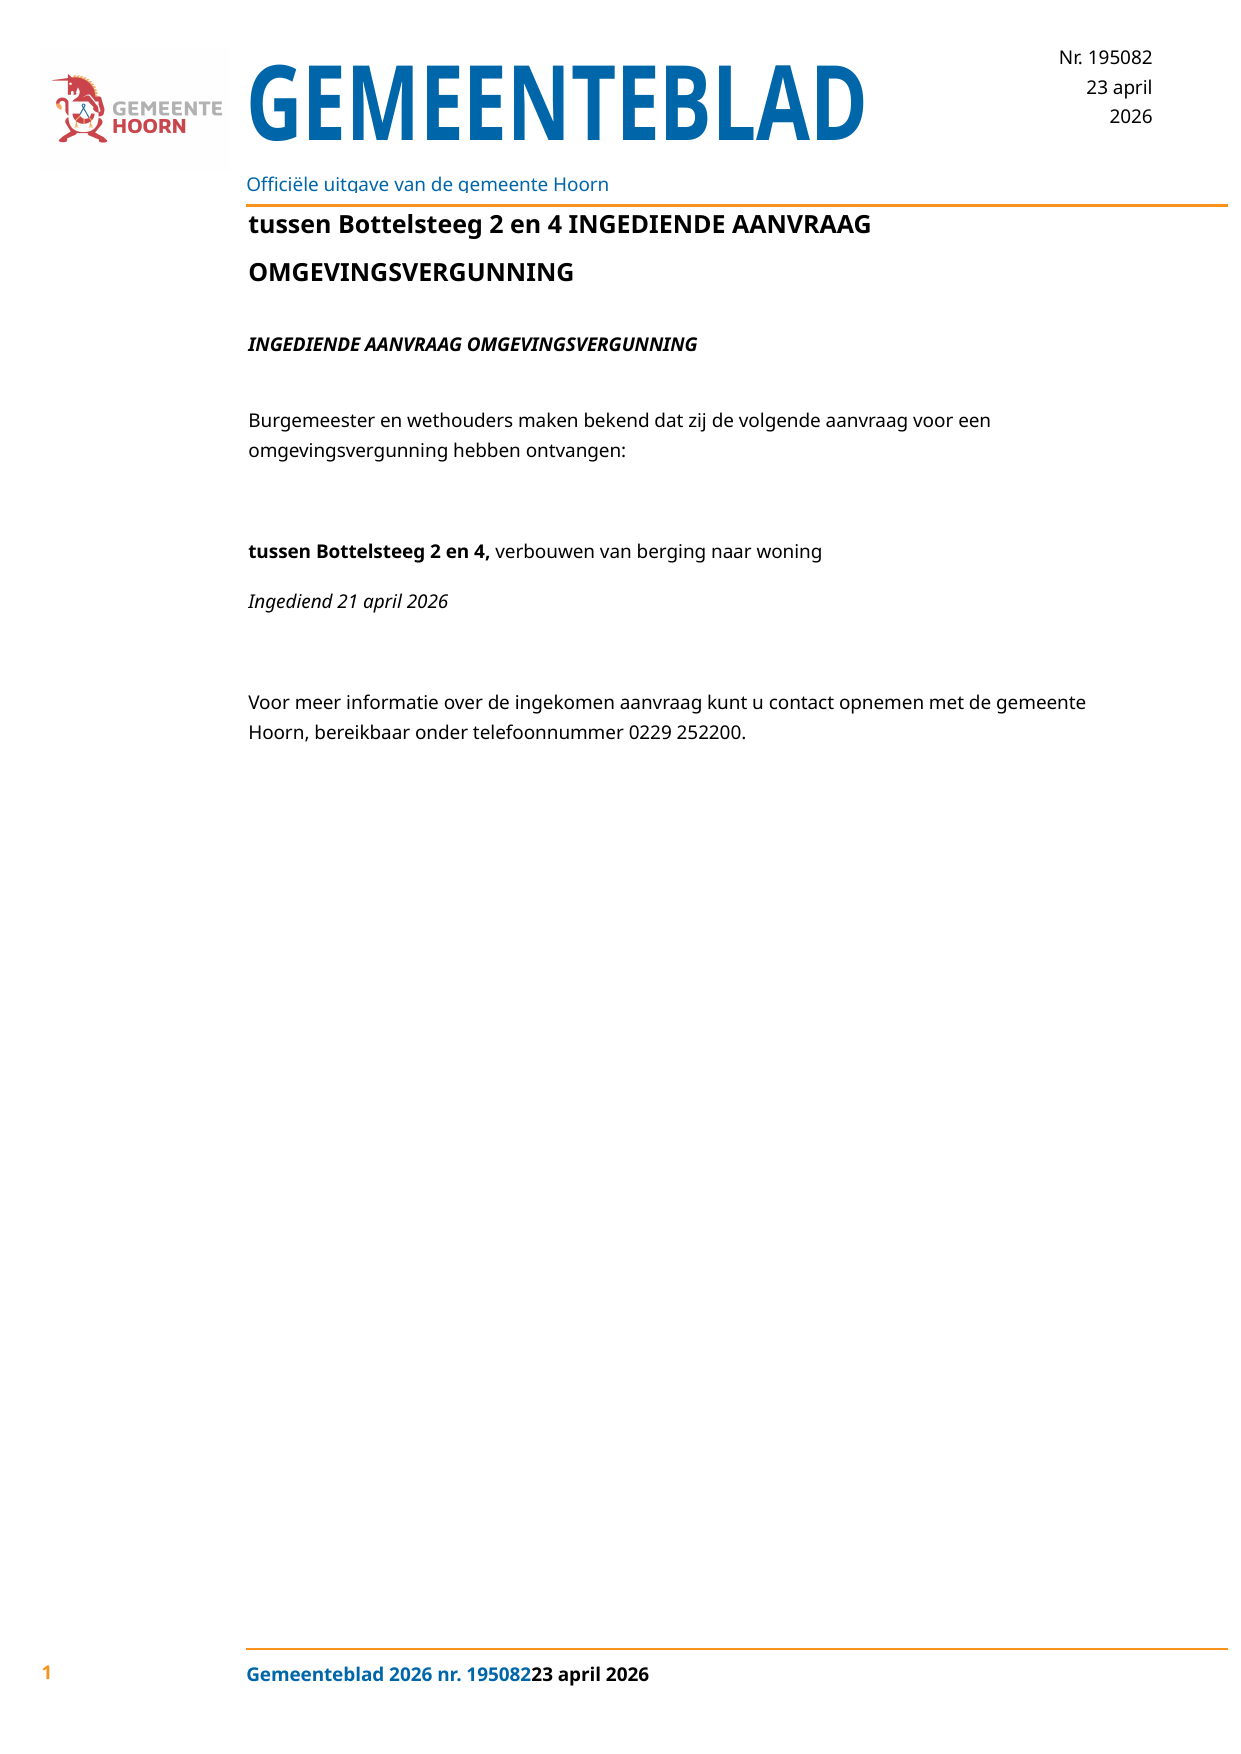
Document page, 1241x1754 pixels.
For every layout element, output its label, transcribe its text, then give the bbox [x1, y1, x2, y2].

text Ingediend 21 april 2026 [248, 588, 1152, 614]
picture [41, 47, 231, 172]
text tussen Bottelsteeg 2 en 4, verbouwen van berging naar woning [248, 538, 1152, 564]
text INGEDIENDE AANVRAAG OMGEVINGSVERGUNNING [248, 331, 1152, 357]
text tussen Bottelsteeg 2 en 4 INGEDIENDE AANVRAAG OMGEVINGSVERGUNNING [248, 207, 1152, 288]
text Burgemeester en wethouders maken bekend dat zij de volgende aanvraag voor een omgevingsvergunning hebben ontvangen: [248, 408, 1152, 463]
text Voor meer informatie over de ingekomen aanvraag kunt u contact opnemen met de gemeente Hoorn, bereikbaar onder telefoonnummer 0229 252200. [248, 689, 1152, 744]
